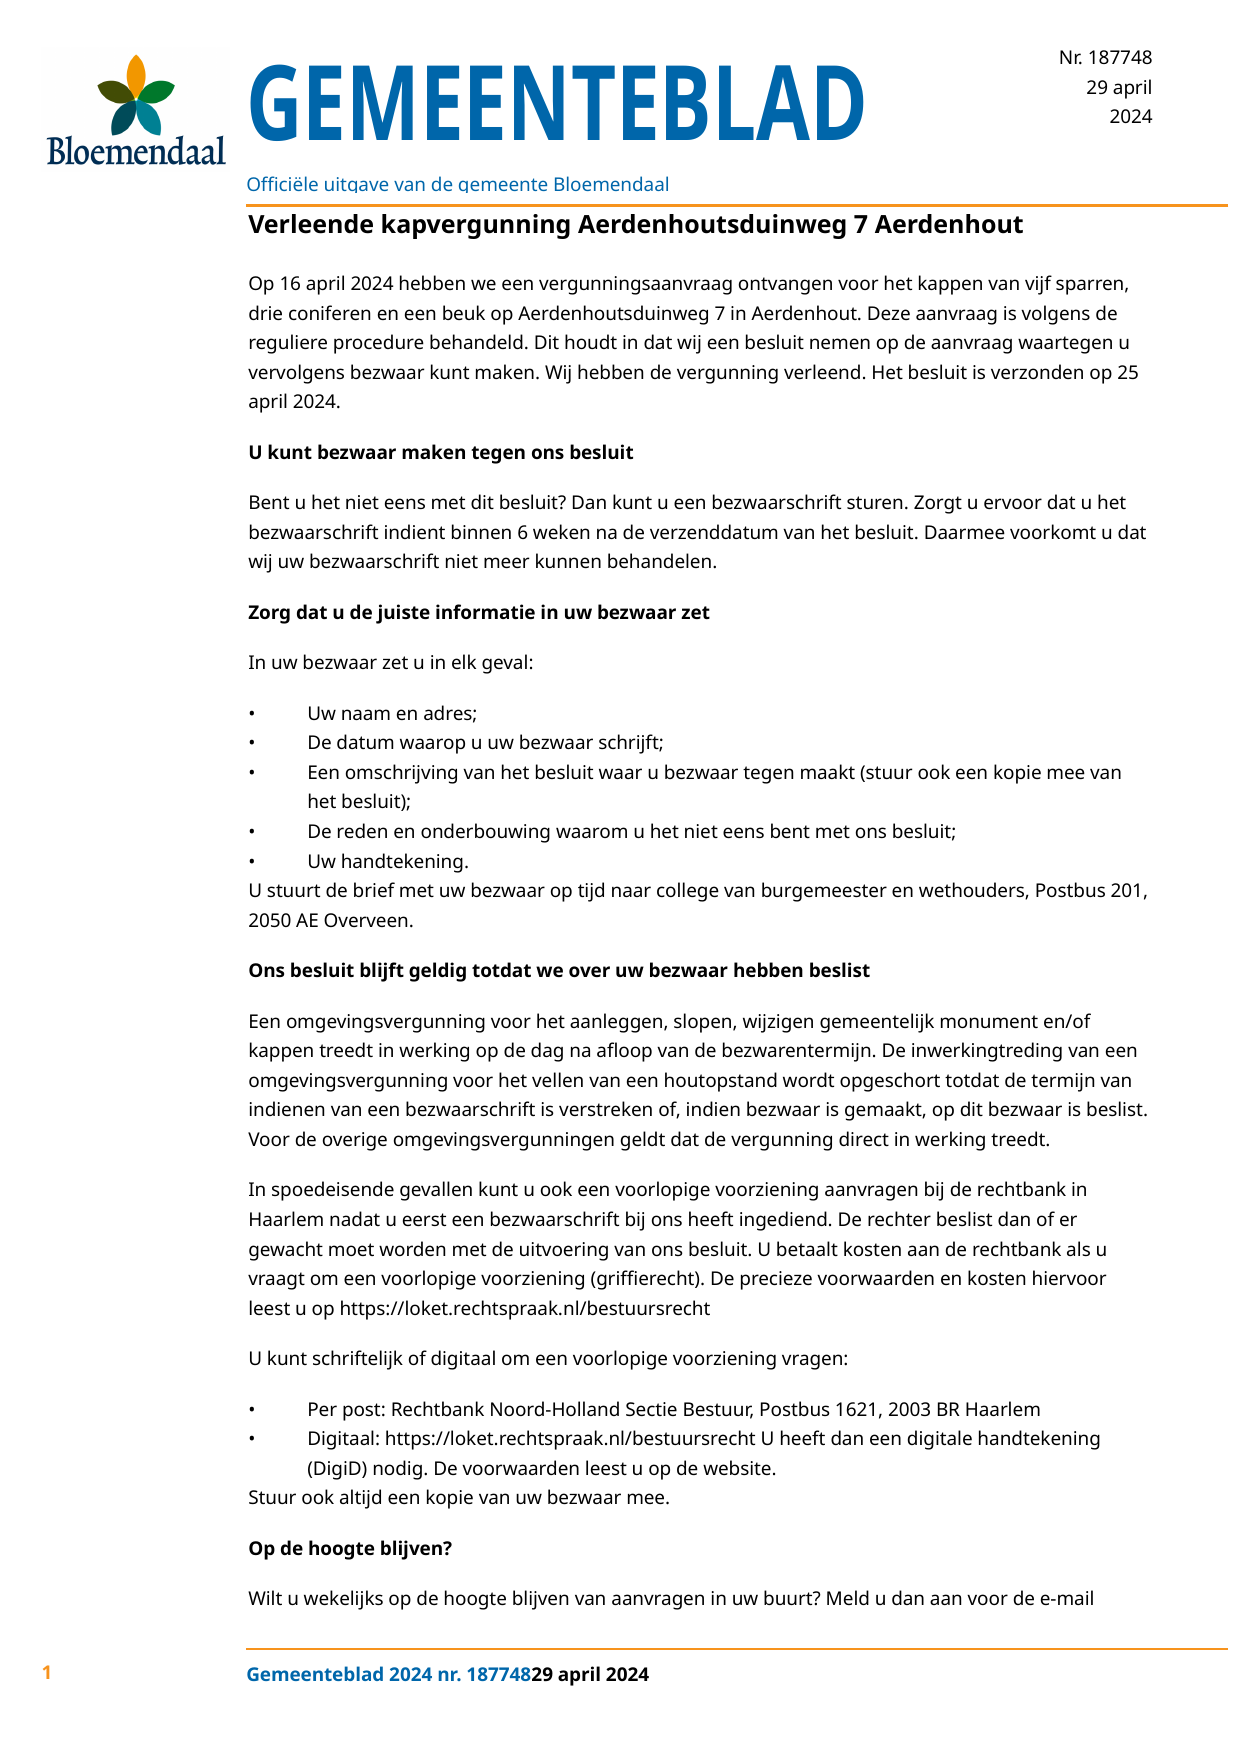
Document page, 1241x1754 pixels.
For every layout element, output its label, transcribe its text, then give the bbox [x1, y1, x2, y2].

list Digitaal: https://loket.rechtspraak.nl/bestuursrecht U heeft dan een digitale handtekening (DigiD) nodig. De voorwaarden leest u op de website. [248, 1425, 1152, 1481]
text U kunt bezwaar maken tegen ons besluit [248, 439, 1152, 465]
text Bent u het niet eens met dit besluit? Dan kunt u een bezwaarschrift sturen. Zorgt u ervoor dat u het bezwaarschrift indient binnen 6 weken na de verzenddatum van het besluit. Daarmee voorkomt u dat wij uw bezwaarschrift niet meer kunnen behandelen. [248, 489, 1152, 574]
text In uw bezwaar zet u in elk geval: [248, 649, 1152, 675]
text U stuurt de brief met uw bezwaar op tijd naar college van burgemeester en wethouders, Postbus 201, 2050 AE Overveen. [248, 877, 1152, 933]
list Per post: Rechtbank Noord-Holland Sectie Bestuur, Postbus 1621, 2003 BR Haarlem [248, 1396, 1152, 1421]
text Ons besluit blijft geldig totdat we over uw bezwaar hebben beslist [248, 957, 1152, 983]
text Verleende kapvergunning Aerdenhoutsduinweg 7 Aerdenhout [248, 207, 1152, 241]
text Op 16 april 2024 hebben we een vergunningsaanvraag ontvangen voor het kappen van vijf sparren, drie coniferen en een beuk op Aerdenhoutsduinweg 7 in Aerdenhout. Deze aanvraag is volgens de reguliere procedure behandeld. Dit houdt in dat wij een besluit nemen op de aanvraag waartegen u vervolgens bezwaar kunt maken. Wij hebben de vergunning verleend. Het besluit is verzonden op 25 april 2024. [248, 270, 1152, 414]
list De reden en onderbouwing waarom u het niet eens bent met ons besluit; [248, 818, 1152, 844]
text U kunt schriftelijk of digitaal om een voorlopige voorziening vragen: [248, 1345, 1152, 1371]
list Uw naam en adres; [248, 700, 1152, 726]
text Wilt u wekelijks op de hoogte blijven van aanvragen in uw buurt? Meld u dan aan voor de e-mail [248, 1585, 1152, 1611]
list Een omschrijving van het besluit waar u bezwaar tegen maakt (stuur ook een kopie mee van het besluit); [248, 759, 1152, 814]
text Zorg dat u de juiste informatie in uw bezwaar zet [248, 599, 1152, 625]
list De datum waarop u uw bezwaar schrijft; [248, 729, 1152, 755]
picture [41, 47, 231, 172]
text Stuur ook altijd een kopie van uw bezwaar mee. [248, 1484, 1152, 1510]
text Op de hoogte blijven? [248, 1535, 1152, 1561]
text In spoedeisende gevallen kunt u ook een voorlopige voorziening aanvragen bij de rechtbank in Haarlem nadat u eerst een bezwaarschrift bij ons heeft ingediend. De rechter beslist dan of er gewacht moet worden met de uitvoering van ons besluit. U betaalt kosten aan de rechtbank als u vraagt om een voorlopige voorziening (griffierecht). De precieze voorwaarden en kosten hiervoor leest u op https://loket.rechtspraak.nl/bestuursrecht [248, 1177, 1152, 1321]
text Een omgevingsvergunning voor het aanleggen, slopen, wijzigen gemeentelijk monument en/of kappen treedt in werking op de dag na afloop van de bezwarentermijn. De inwerkingtreding van een omgevingsvergunning voor het vellen van een houtopstand wordt opgeschort totdat de termijn van indienen van een bezwaarschrift is verstreken of, indien bezwaar is gemaakt, op dit bezwaar is beslist. Voor de overige omgevingsvergunningen geldt dat de vergunning direct in werking treedt. [248, 1008, 1152, 1152]
list Uw handtekening. [248, 848, 1152, 873]
